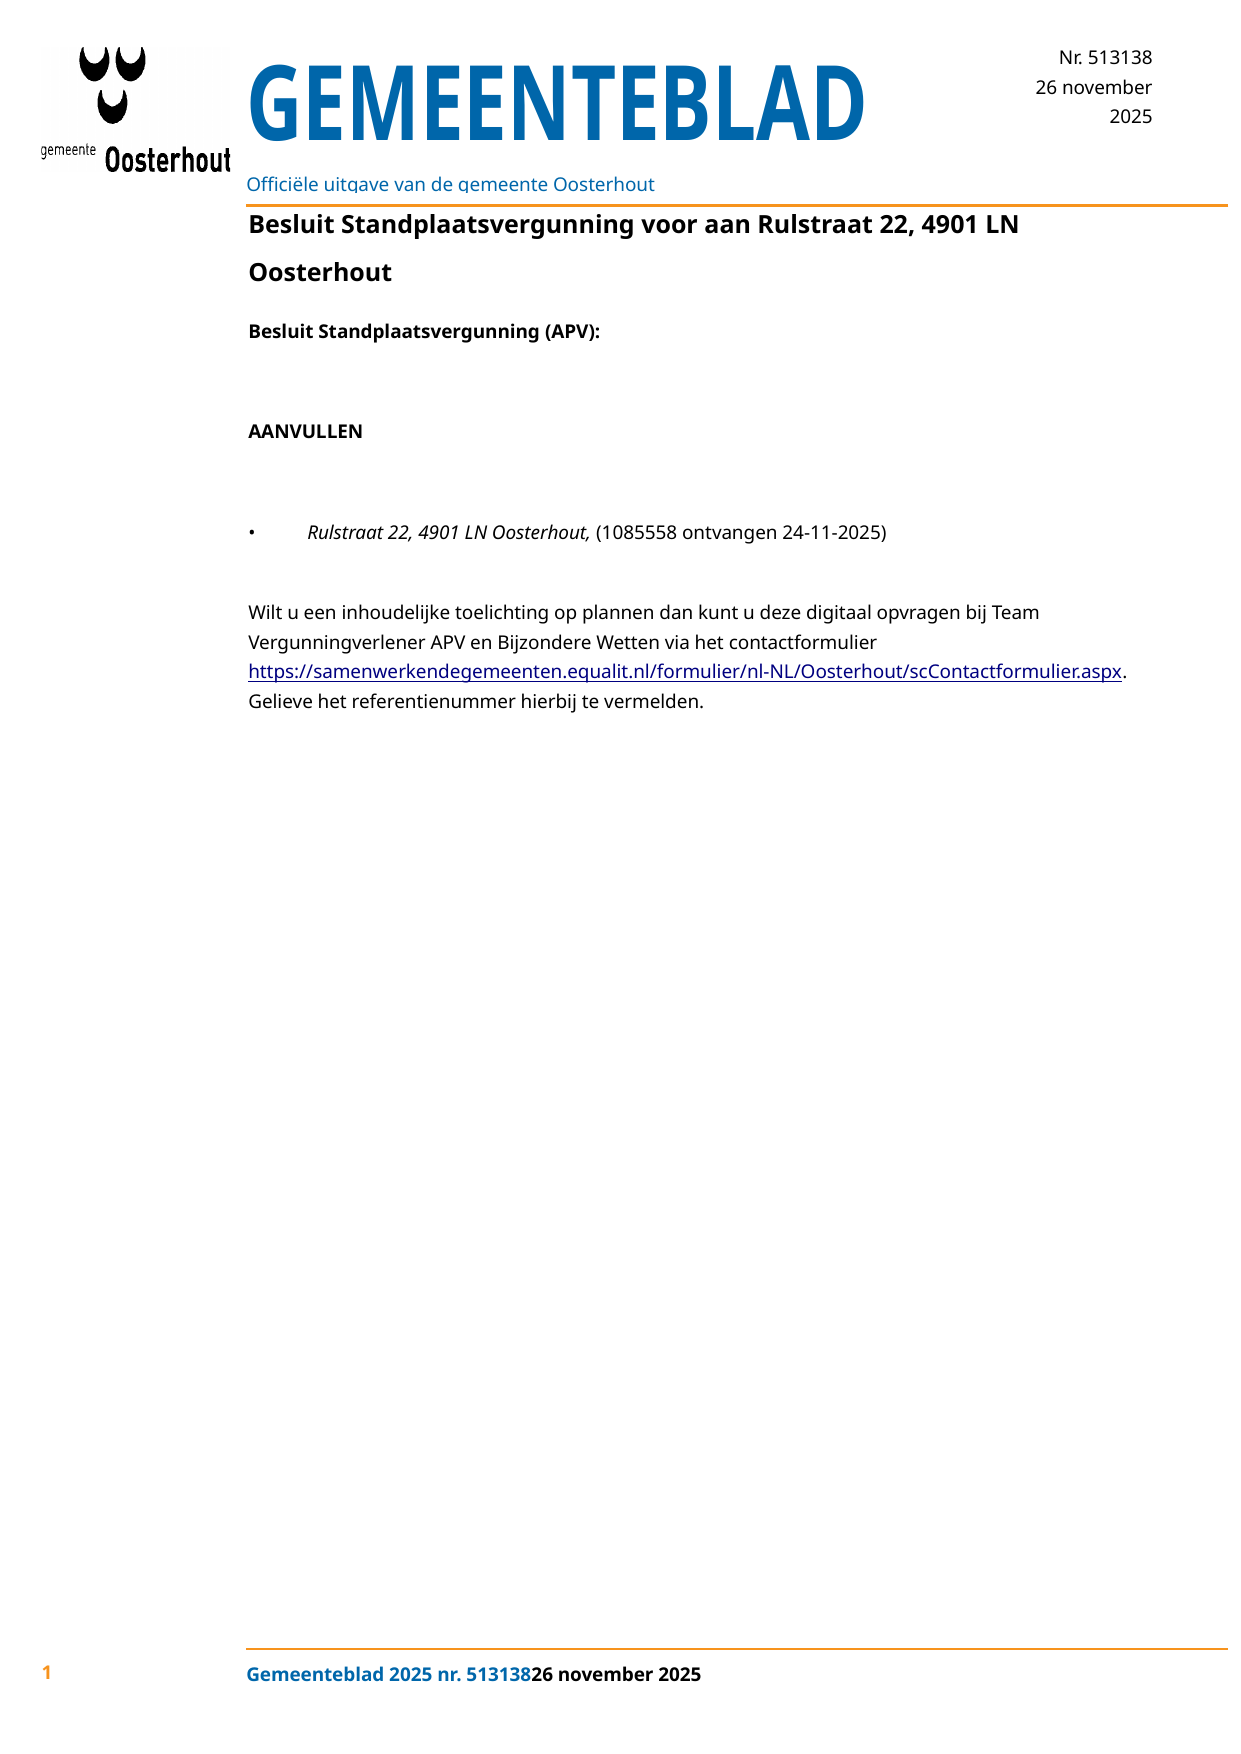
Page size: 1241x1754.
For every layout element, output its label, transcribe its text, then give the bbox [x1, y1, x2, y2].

picture [41, 47, 231, 172]
text AANVULLEN [248, 419, 1152, 444]
text Wilt u een inhoudelijke toelichting op plannen dan kunt u deze digitaal opvragen bij Team Vergunningverlener APV en Bijzondere Wetten via het contactformulier https://samenwerkendegemeenten.equalit.nl/formulier/nl-NL/Oosterhout/scContactformulier.aspx. Gelieve het referentienummer hierbij te vermelden. [248, 599, 1152, 714]
list Rulstraat 22, 4901 LN Oosterhout, (1085558 ontvangen 24-11-2025) [248, 519, 1152, 545]
text Besluit Standplaatsvergunning voor aan Rulstraat 22, 4901 LN Oosterhout [248, 207, 1152, 288]
text Besluit Standplaatsvergunning (APV): [248, 318, 1152, 344]
